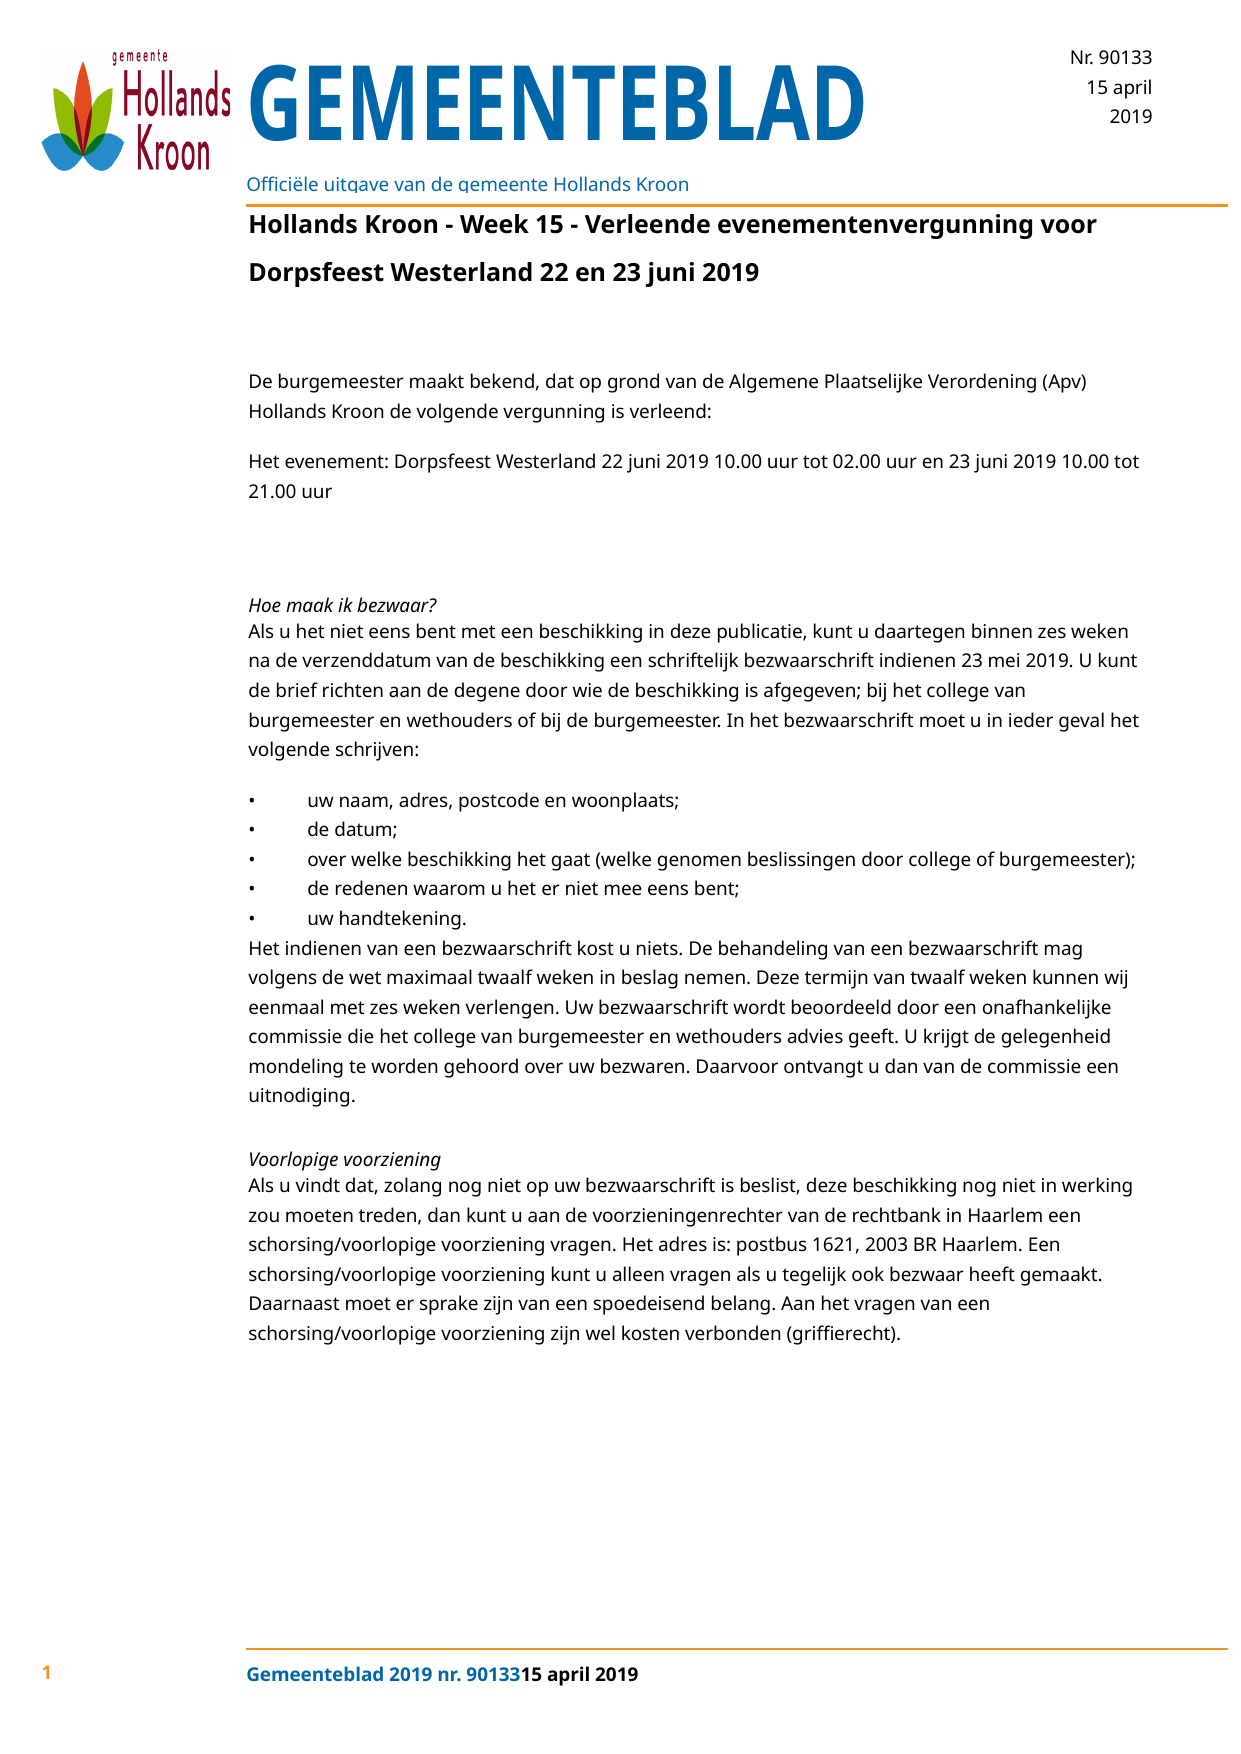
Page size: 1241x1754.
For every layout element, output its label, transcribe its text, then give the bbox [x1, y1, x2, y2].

text Voorlopige voorziening [248, 1147, 1152, 1172]
list uw handtekening. [248, 905, 1152, 931]
text De burgemeester maakt bekend, dat op grond van de Algemene Plaatselijke Verordening (Apv) Hollands Kroon de volgende vergunning is verleend: [248, 368, 1152, 424]
text Het indienen van een bezwaarschrift kost u niets. De behandeling van een bezwaarschrift mag volgens de wet maximaal twaalf weken in beslag nemen. Deze termijn van twaalf weken kunnen wij eenmaal met zes weken verlengen. Uw bezwaarschrift wordt beoordeeld door een onafhankelijke commissie die het college van burgemeester en wethouders advies geeft. U krijgt de gelegenheid mondeling te worden gehoord over uw bezwaren. Daarvoor ontvangt u dan van de commissie een uitnodiging. [248, 935, 1152, 1108]
list de redenen waarom u het er niet mee eens bent; [248, 876, 1152, 901]
text Als u het niet eens bent met een beschikking in deze publicatie, kunt u daartegen binnen zes weken na de verzenddatum van de beschikking een schriftelijk bezwaarschrift indienen 23 mei 2019. U kunt de brief richten aan de degene door wie de beschikking is afgegeven; bij het college van burgemeester en wethouders of bij de burgemeester. In het bezwaarschrift moet u in ieder geval het volgende schrijven: [248, 618, 1152, 762]
list over welke beschikking het gaat (welke genomen beslissingen door college of burgemeester); [248, 846, 1152, 872]
picture [41, 47, 231, 172]
text Hollands Kroon - Week 15 - Verleende evenementenvergunning voor Dorpsfeest Westerland 22 en 23 juni 2019 [248, 207, 1152, 288]
list uw naam, adres, postcode en woonplaats; [248, 787, 1152, 812]
text Het evenement: Dorpsfeest Westerland 22 juni 2019 10.00 uur tot 02.00 uur en 23 juni 2019 10.00 tot 21.00 uur [248, 448, 1152, 504]
text Als u vindt dat, zolang nog niet op uw bezwaarschrift is beslist, deze beschikking nog niet in werking zou moeten treden, dan kunt u aan de voorzieningenrechter van de rechtbank in Haarlem een schorsing/voorlopige voorziening vragen. Het adres is: postbus 1621, 2003 BR Haarlem. Een schorsing/voorlopige voorziening kunt u alleen vragen als u tegelijk ook bezwaar heeft gemaakt. Daarnaast moet er sprake zijn van een spoedeisend belang. Aan het vragen van een schorsing/voorlopige voorziening zijn wel kosten verbonden (griffierecht). [248, 1172, 1152, 1346]
list de datum; [248, 816, 1152, 842]
text Hoe maak ik bezwaar? [248, 592, 1152, 618]
